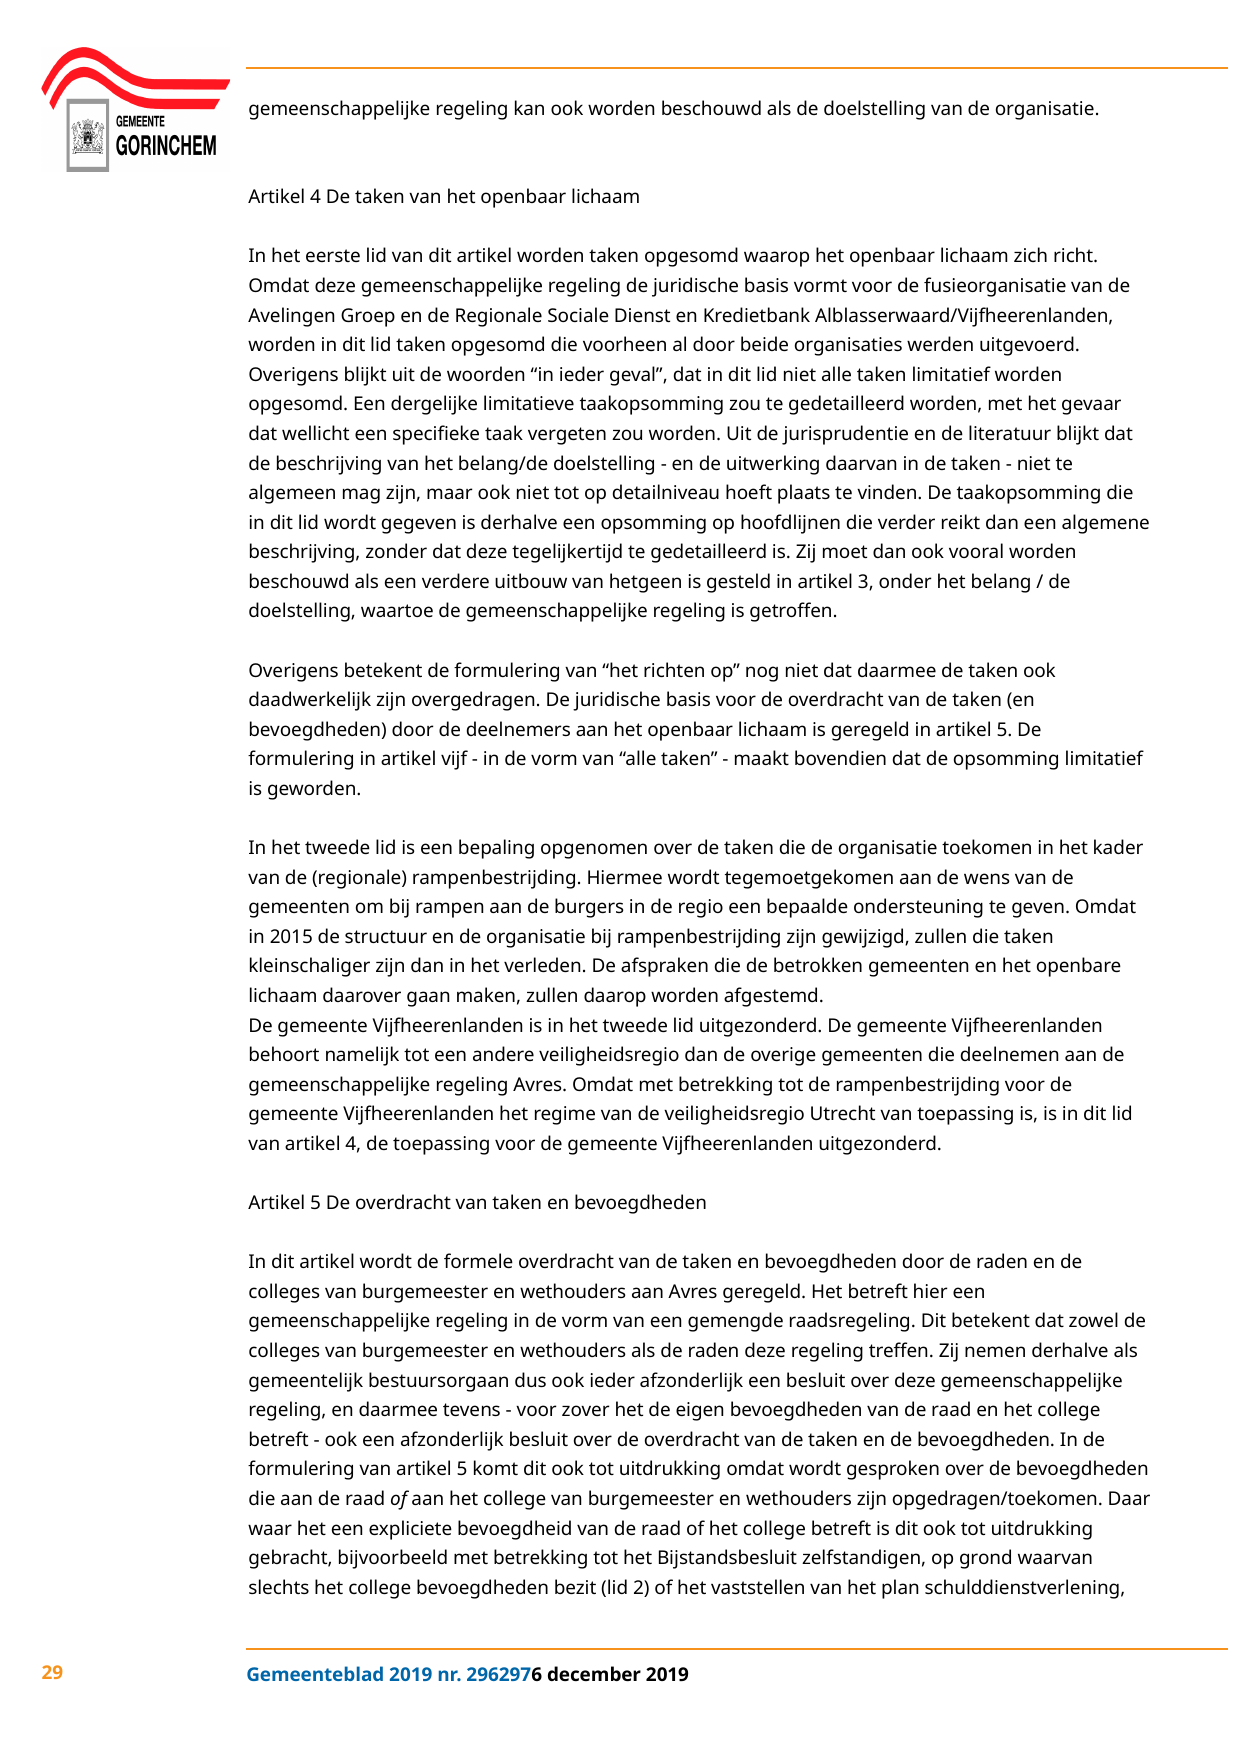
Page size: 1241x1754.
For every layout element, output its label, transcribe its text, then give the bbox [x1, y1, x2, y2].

picture [41, 47, 231, 172]
text Overigens betekent de formulering van “het richten op” nog niet dat daarmee de taken ook daadwerkelijk zijn overgedragen. De juridische basis voor de overdracht van de taken (en bevoegdheden) door de deelnemers aan het openbaar lichaam is geregeld in artikel 5. De formulering in artikel vijf - in de vorm van “alle taken” - maakt bovendien dat de opsomming limitatief is geworden. [248, 657, 1152, 801]
text In dit artikel wordt de formele overdracht van de taken en bevoegdheden door de raden en de colleges van burgemeester en wethouders aan Avres geregeld. Het betreft hier een gemeenschappelijke regeling in de vorm van een gemengde raadsregeling. Dit betekent dat zowel de colleges van burgemeester en wethouders als de raden deze regeling treffen. Zij nemen derhalve als gemeentelijk bestuursorgaan dus ook ieder afzonderlijk een besluit over deze gemeenschappelijke regeling, en daarmee tevens - voor zover het de eigen bevoegdheden van de raad en het college betreft - ook een afzonderlijk besluit over de overdracht van de taken en de bevoegdheden. In de formulering van artikel 5 komt dit ook tot uitdrukking omdat wordt gesproken over de bevoegdheden die aan de raad of aan het college van burgemeester en wethouders zijn opgedragen/toekomen. Daar waar het een expliciete bevoegdheid van de raad of het college betreft is dit ook tot uitdrukking gebracht, bijvoorbeeld met betrekking tot het Bijstandsbesluit zelfstandigen, op grond waarvan slechts het college bevoegdheden bezit (lid 2) of het vaststellen van het plan schulddienstverlening, [248, 1248, 1152, 1600]
text Overigens blijkt uit de woorden “in ieder geval”, dat in dit lid niet alle taken limitatief worden opgesomd. Een dergelijke limitatieve taakopsomming zou te gedetailleerd worden, met het gevaar dat wellicht een specifieke taak vergeten zou worden. Uit de jurisprudentie en de literatuur blijkt dat de beschrijving van het belang/de doelstelling - en de uitwerking daarvan in de taken - niet te algemeen mag zijn, maar ook niet tot op detailniveau hoeft plaats te vinden. De taakopsomming die in dit lid wordt gegeven is derhalve een opsomming op hoofdlijnen die verder reikt dan een algemene beschrijving, zonder dat deze tegelijkertijd te gedetailleerd is. Zij moet dan ook vooral worden beschouwd als een verdere uitbouw van hetgeen is gesteld in artikel 3, onder het belang / de doelstelling, waartoe de gemeenschappelijke regeling is getroffen. [248, 361, 1152, 623]
text In het tweede lid is een bepaling opgenomen over de taken die de organisatie toekomen in het kader van de (regionale) rampenbestrijding. Hiermee wordt tegemoetgekomen aan de wens van de gemeenten om bij rampen aan de burgers in de regio een bepaalde ondersteuning te geven. Omdat in 2015 de structuur en de organisatie bij rampenbestrijding zijn gewijzigd, zullen die taken kleinschaliger zijn dan in het verleden. De afspraken die de betrokken gemeenten en het openbare lichaam daarover gaan maken, zullen daarop worden afgestemd. [248, 834, 1152, 1008]
text De gemeente Vijfheerenlanden is in het tweede lid uitgezonderd. De gemeente Vijfheerenlanden behoort namelijk tot een andere veiligheidsregio dan de overige gemeenten die deelnemen aan de gemeenschappelijke regeling Avres. Omdat met betrekking tot de rampenbestrijding voor de gemeente Vijfheerenlanden het regime van de veiligheidsregio Utrecht van toepassing is, is in dit lid van artikel 4, de toepassing voor de gemeente Vijfheerenlanden uitgezonderd. [248, 1012, 1152, 1156]
text Artikel 4 De taken van het openbaar lichaam [248, 183, 1152, 209]
text Artikel 5 De overdracht van taken en bevoegdheden [248, 1189, 1152, 1215]
text gemeenschappelijke regeling kan ook worden beschouwd als de doelstelling van de organisatie. [248, 95, 1152, 121]
text In het eerste lid van dit artikel worden taken opgesomd waarop het openbaar lichaam zich richt. Omdat deze gemeenschappelijke regeling de juridische basis vormt voor de fusieorganisatie van de Avelingen Groep en de Regionale Sociale Dienst en Kredietbank Alblasserwaard/Vijfheerenlanden, worden in dit lid taken opgesomd die voorheen al door beide organisaties werden uitgevoerd. [248, 243, 1152, 357]
